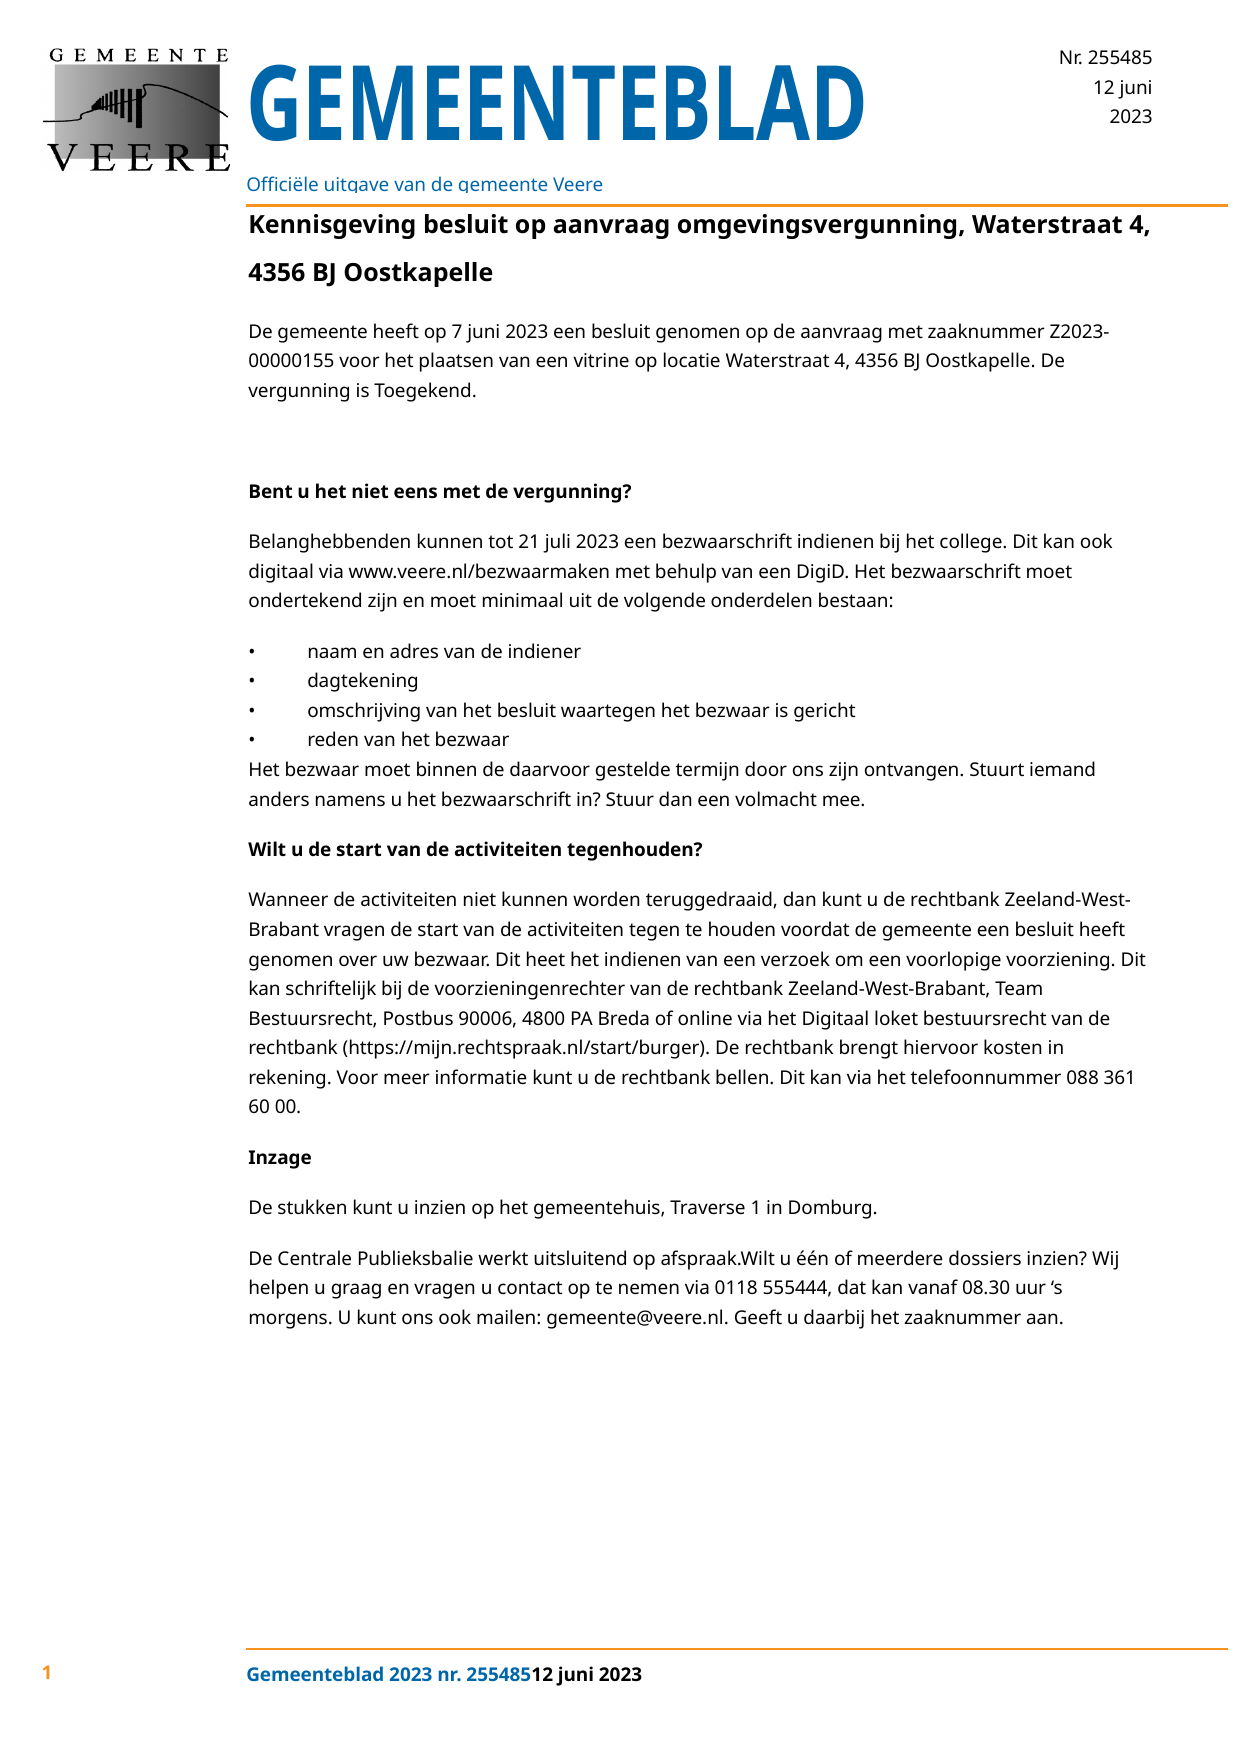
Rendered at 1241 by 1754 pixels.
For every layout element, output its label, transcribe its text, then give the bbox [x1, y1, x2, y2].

text Het bezwaar moet binnen de daarvoor gestelde termijn door ons zijn ontvangen. Stuurt iemand anders namens u het bezwaarschrift in? Stuur dan een volmacht mee. [248, 756, 1152, 812]
text Bent u het niet eens met de vergunning? [248, 478, 1152, 504]
text De stukken kunt u inzien op het gemeentehuis, Traverse 1 in Domburg. [248, 1194, 1152, 1220]
text Wanneer de activiteiten niet kunnen worden teruggedraaid, dan kunt u de rechtbank Zeeland-West-Brabant vragen de start van de activiteiten tegen te houden voordat de gemeente een besluit heeft genomen over uw bezwaar. Dit heet het indienen van een verzoek om een voorlopige voorziening. Dit kan schriftelijk bij de voorzieningenrechter van de rechtbank Zeeland-West-Brabant, Team Bestuursrecht, Postbus 90006, 4800 PA Breda of online via het Digitaal loket bestuursrecht van de rechtbank (https://mijn.rechtspraak.nl/start/burger). De rechtbank brengt hiervoor kosten in rekening. Voor meer informatie kunt u de rechtbank bellen. Dit kan via het telefoonnummer 088 361 60 00. [248, 887, 1152, 1119]
text Inzage [248, 1144, 1152, 1170]
list reden van het bezwaar [248, 727, 1152, 752]
list dagtekening [248, 667, 1152, 693]
text De gemeente heeft op 7 juni 2023 een besluit genomen op de aanvraag met zaaknummer Z2023-00000155 voor het plaatsen van een vitrine op locatie Waterstraat 4, 4356 BJ Oostkapelle. De vergunning is Toegekend. [248, 318, 1152, 403]
picture [41, 47, 231, 172]
text Kennisgeving besluit op aanvraag omgevingsvergunning, Waterstraat 4, 4356 BJ Oostkapelle [248, 207, 1152, 288]
text Belanghebbenden kunnen tot 21 juli 2023 een bezwaarschrift indienen bij het college. Dit kan ook digitaal via www.veere.nl/bezwaarmaken met behulp van een DigiD. Het bezwaarschrift moet ondertekend zijn en moet minimaal uit de volgende onderdelen bestaan: [248, 528, 1152, 613]
text Wilt u de start van de activiteiten tegenhouden? [248, 836, 1152, 862]
list omschrijving van het besluit waartegen het bezwaar is gericht [248, 697, 1152, 723]
list naam en adres van de indiener [248, 638, 1152, 664]
text De Centrale Publieksbalie werkt uitsluitend op afspraak.Wilt u één of meerdere dossiers inzien? Wij helpen u graag en vragen u contact op te nemen via 0118 555444, dat kan vanaf 08.30 uur ‘s morgens. U kunt ons ook mailen: gemeente@veere.nl. Geeft u daarbij het zaaknummer aan. [248, 1245, 1152, 1330]
